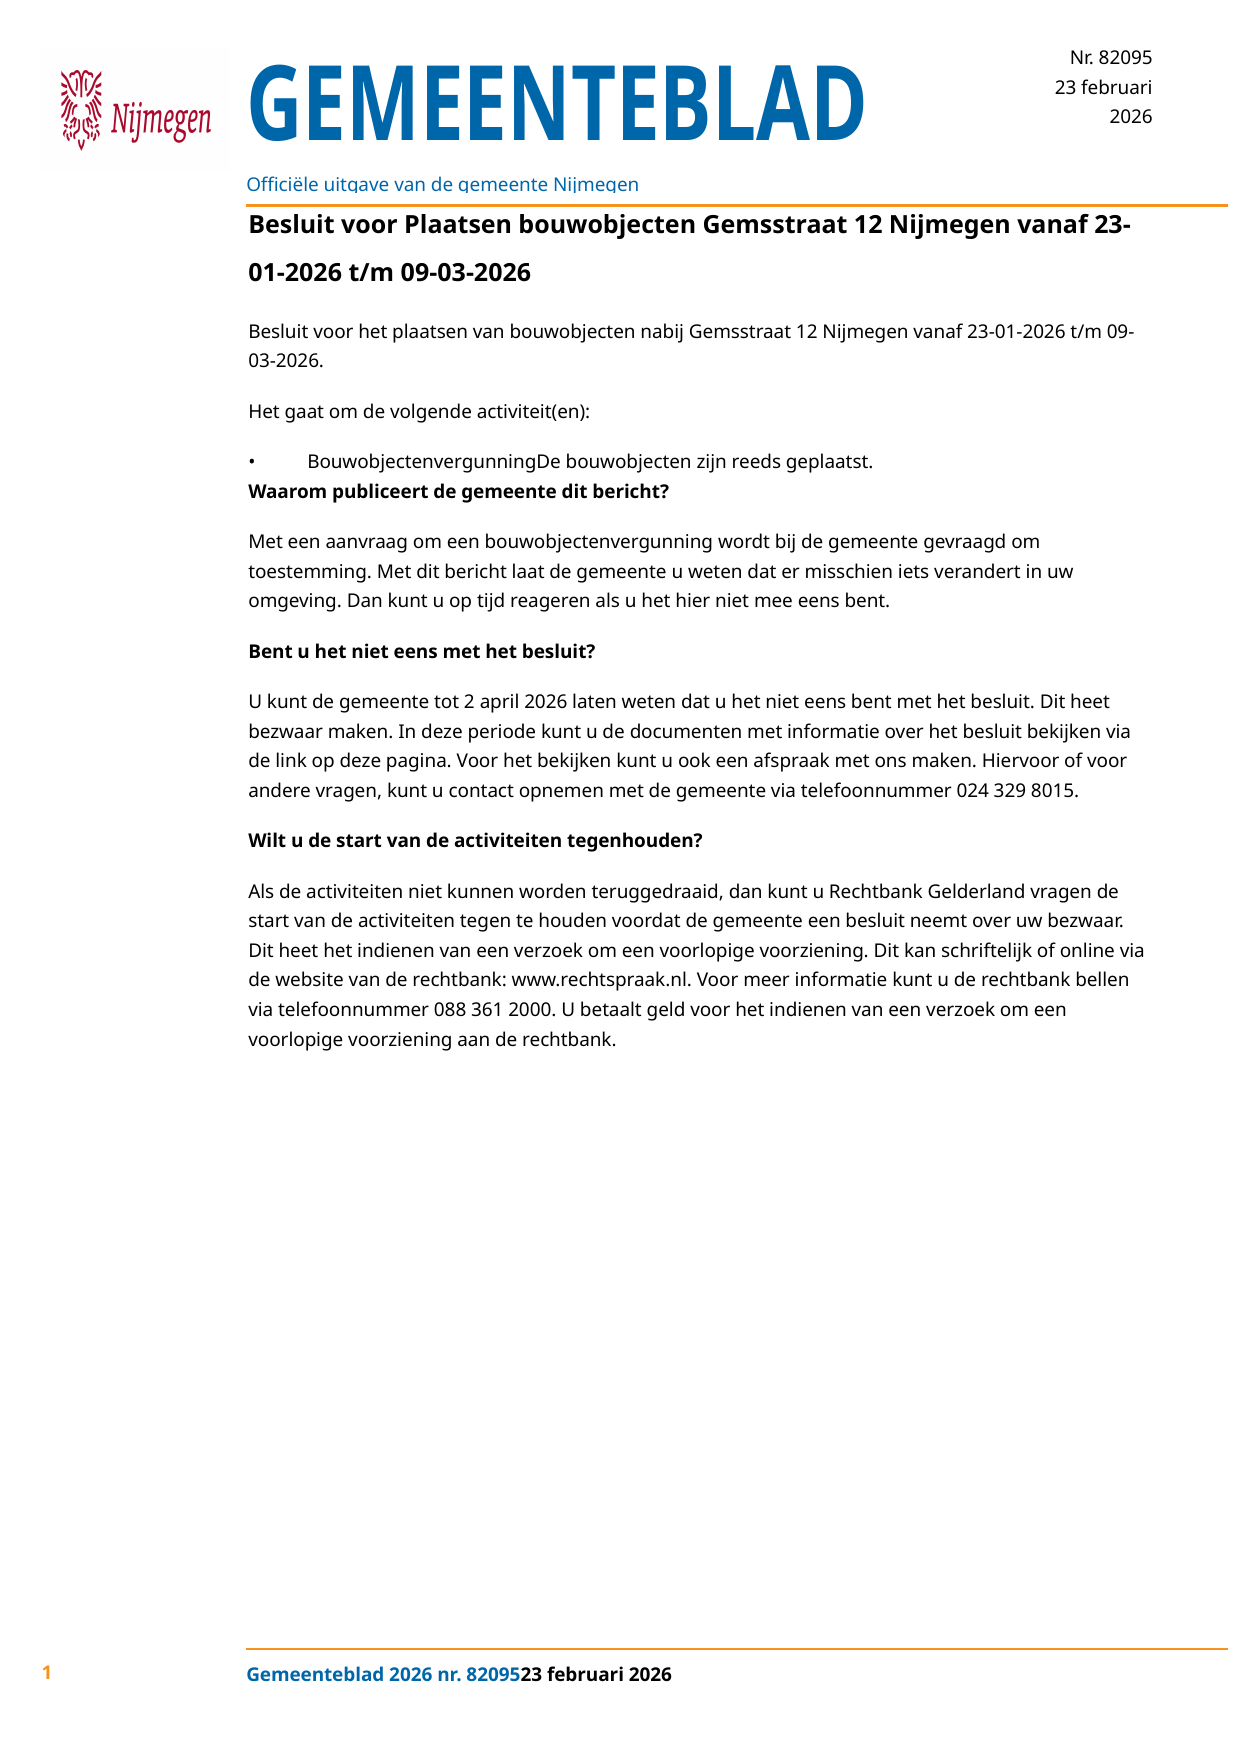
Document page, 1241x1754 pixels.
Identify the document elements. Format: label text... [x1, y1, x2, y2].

text Het gaat om de volgende activiteit(en): [248, 398, 1152, 424]
picture [41, 47, 231, 172]
text Bent u het niet eens met het besluit? [248, 638, 1152, 664]
text Als de activiteiten niet kunnen worden teruggedraaid, dan kunt u Rechtbank Gelderland vragen de start van de activiteiten tegen te houden voordat de gemeente een besluit neemt over uw bezwaar. Dit heet het indienen van een verzoek om een voorlopige voorziening. Dit kan schriftelijk of online via de website van de rechtbank: www.rechtspraak.nl. Voor meer informatie kunt u de rechtbank bellen via telefoonnummer 088 361 2000. U betaalt geld voor het indienen van een verzoek om een voorlopige voorziening aan de rechtbank. [248, 878, 1152, 1052]
text Waarom publiceert de gemeente dit bericht? [248, 478, 1152, 504]
text Met een aanvraag om een bouwobjectenvergunning wordt bij de gemeente gevraagd om toestemming. Met dit bericht laat de gemeente u weten dat er misschien iets verandert in uw omgeving. Dan kunt u op tijd reageren als u het hier niet mee eens bent. [248, 528, 1152, 613]
text Wilt u de start van de activiteiten tegenhouden? [248, 827, 1152, 853]
text Besluit voor Plaatsen bouwobjecten Gemsstraat 12 Nijmegen vanaf 23-01-2026 t/m 09-03-2026 [248, 207, 1152, 288]
text U kunt de gemeente tot 2 april 2026 laten weten dat u het niet eens bent met het besluit. Dit heet bezwaar maken. In deze periode kunt u de documenten met informatie over het besluit bekijken via de link op deze pagina. Voor het bekijken kunt u ook een afspraak met ons maken. Hiervoor of voor andere vragen, kunt u contact opnemen met de gemeente via telefoonnummer 024 329 8015. [248, 688, 1152, 803]
list BouwobjectenvergunningDe bouwobjecten zijn reeds geplaatst. [248, 448, 1152, 474]
text Besluit voor het plaatsen van bouwobjecten nabij Gemsstraat 12 Nijmegen vanaf 23-01-2026 t/m 09-03-2026. [248, 318, 1152, 373]
